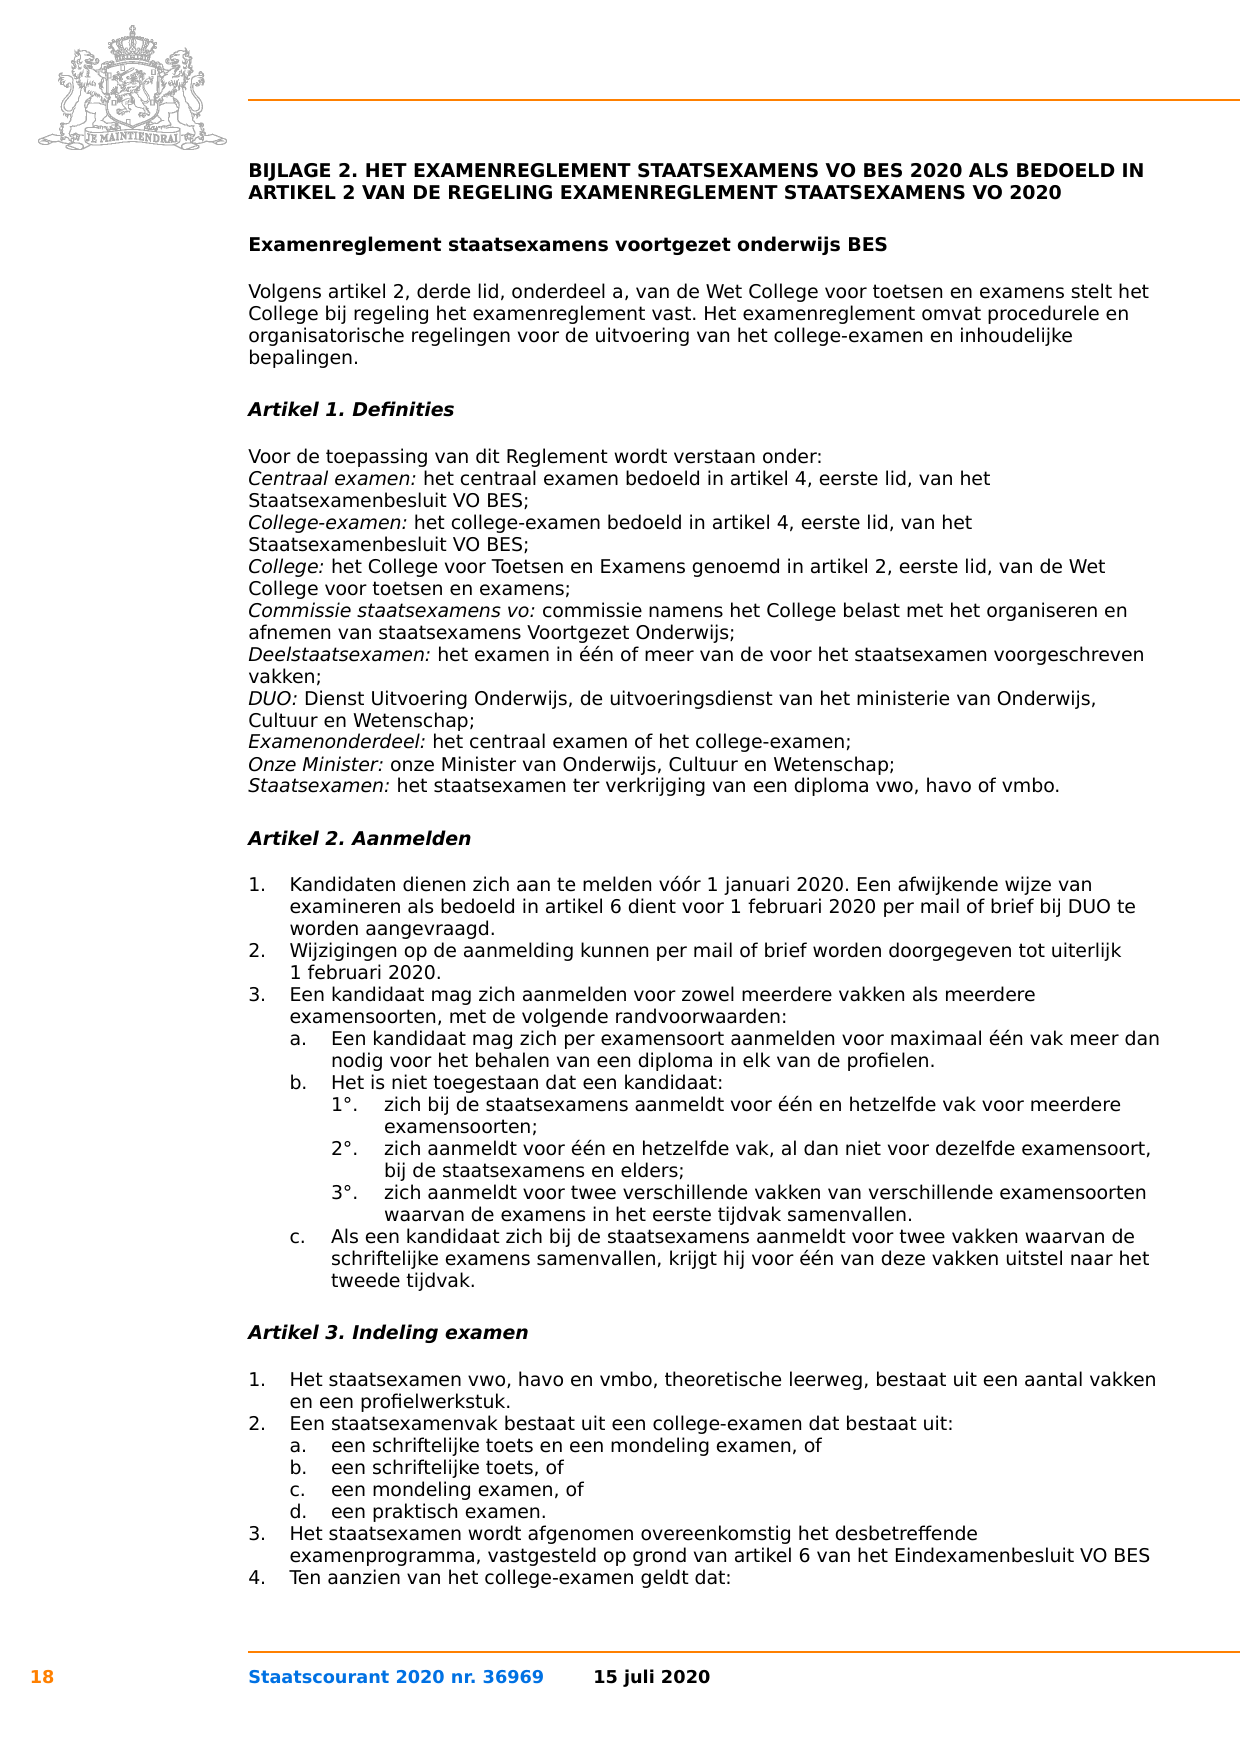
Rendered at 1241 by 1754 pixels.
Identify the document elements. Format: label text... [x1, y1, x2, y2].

text a. een schriftelijke toets en een mondeling examen, of [289, 1435, 1163, 1457]
text 2. Een staatsexamenvak bestaat uit een college-examen dat bestaat uit: [248, 1413, 1163, 1435]
text 2°. zich aanmeldt voor één en hetzelfde vak, al dan niet voor dezelfde examensoort, bij de staatsexamens en elders; [331, 1138, 1163, 1182]
text 1. Het staatsexamen vwo, havo en vmbo, theoretische leerweg, bestaat uit een aantal vakken en een profielwerkstuk. [248, 1369, 1163, 1413]
text Centraal examen: het centraal examen bedoeld in artikel 4, eerste lid, van het Staatsexamenbesluit VO BES; [248, 468, 1163, 512]
text d. een praktisch examen. [289, 1501, 1163, 1523]
picture [38, 25, 227, 150]
text b. een schriftelijke toets, of [289, 1457, 1163, 1479]
text c. Als een kandidaat zich bij de staatsexamens aanmeldt voor twee vakken waarvan de schriftelijke examens samenvallen, krijgt hij voor één van deze vakken uitstel naar het tweede tijdvak. [289, 1226, 1163, 1292]
text 1°. zich bij de staatsexamens aanmeldt voor één en hetzelfde vak voor meerdere examensoorten; [331, 1094, 1163, 1138]
text Volgens artikel 2, derde lid, onderdeel a, van de Wet College voor toetsen en examens stelt het College bij regeling het examenreglement vast. Het examenreglement omvat procedurele en organisatorische regelingen voor de uitvoering van het college-examen en inhoudelijke bepalingen. [248, 281, 1163, 369]
text Onze Minister: onze Minister van Onderwijs, Cultuur en Wetenschap; [248, 753, 1163, 775]
text College: het College voor Toetsen en Examens genoemd in artikel 2, eerste lid, van de Wet College voor toetsen en examens; [248, 556, 1163, 599]
text Staatsexamen: het staatsexamen ter verkrijging van een diploma vwo, havo of vmbo. [248, 775, 1163, 797]
text c. een mondeling examen, of [289, 1479, 1163, 1501]
text College-examen: het college-examen bedoeld in artikel 4, eerste lid, van het Staatsexamenbesluit VO BES; [248, 512, 1163, 556]
subtitle BIJLAGE 2. HET EXAMENREGLEMENT STAATSEXAMENS VO BES 2020 ALS BEDOELD IN ARTIKEL 2 VAN DE REGELING EXAMENREGLEMENT STAATSEXAMENS VO 2020 [248, 160, 1163, 204]
text 3. Het staatsexamen wordt afgenomen overeenkomstig het desbetreffende examenprogramma, vastgesteld op grond van artikel 6 van het Eindexamenbesluit VO BES [248, 1523, 1163, 1567]
text b. Het is niet toegestaan dat een kandidaat: [289, 1072, 1163, 1094]
subtitle Artikel 1. Definities [248, 399, 1163, 421]
subtitle Examenreglement staatsexamens voortgezet onderwijs BES [248, 234, 1163, 256]
text Commissie staatsexamens vo: commissie namens het College belast met het organiseren en afnemen van staatsexamens Voortgezet Onderwijs; [248, 599, 1163, 643]
subtitle Artikel 2. Aanmelden [248, 827, 1163, 849]
text DUO: Dienst Uitvoering Onderwijs, de uitvoeringsdienst van het ministerie van Onderwijs, Cultuur en Wetenschap; [248, 687, 1163, 731]
text a. Een kandidaat mag zich per examensoort aanmelden voor maximaal één vak meer dan nodig voor het behalen van een diploma in elk van de profielen. [289, 1028, 1163, 1072]
text Deelstaatsexamen: het examen in één of meer van de voor het staatsexamen voorgeschreven vakken; [248, 643, 1163, 687]
text 3. Een kandidaat mag zich aanmelden voor zowel meerdere vakken als meerdere examensoorten, met de volgende randvoorwaarden: [248, 984, 1163, 1028]
text Voor de toepassing van dit Reglement wordt verstaan onder: [248, 446, 1163, 468]
text Examenonderdeel: het centraal examen of het college-examen; [248, 731, 1163, 753]
text 3°. zich aanmeldt voor twee verschillende vakken van verschillende examensoorten waarvan de examens in het eerste tijdvak samenvallen. [331, 1182, 1163, 1226]
subtitle Artikel 3. Indeling examen [248, 1322, 1163, 1344]
text 4. Ten aanzien van het college-examen geldt dat: [248, 1567, 1163, 1589]
text 1. Kandidaten dienen zich aan te melden vóór 1 januari 2020. Een afwijkende wijze van examineren als bedoeld in artikel 6 dient voor 1 februari 2020 per mail of brief bij DUO te worden aangevraagd. [248, 874, 1163, 940]
text 2. Wijzigingen op de aanmelding kunnen per mail of brief worden doorgegeven tot uiterlijk 1 februari 2020. [248, 940, 1163, 984]
